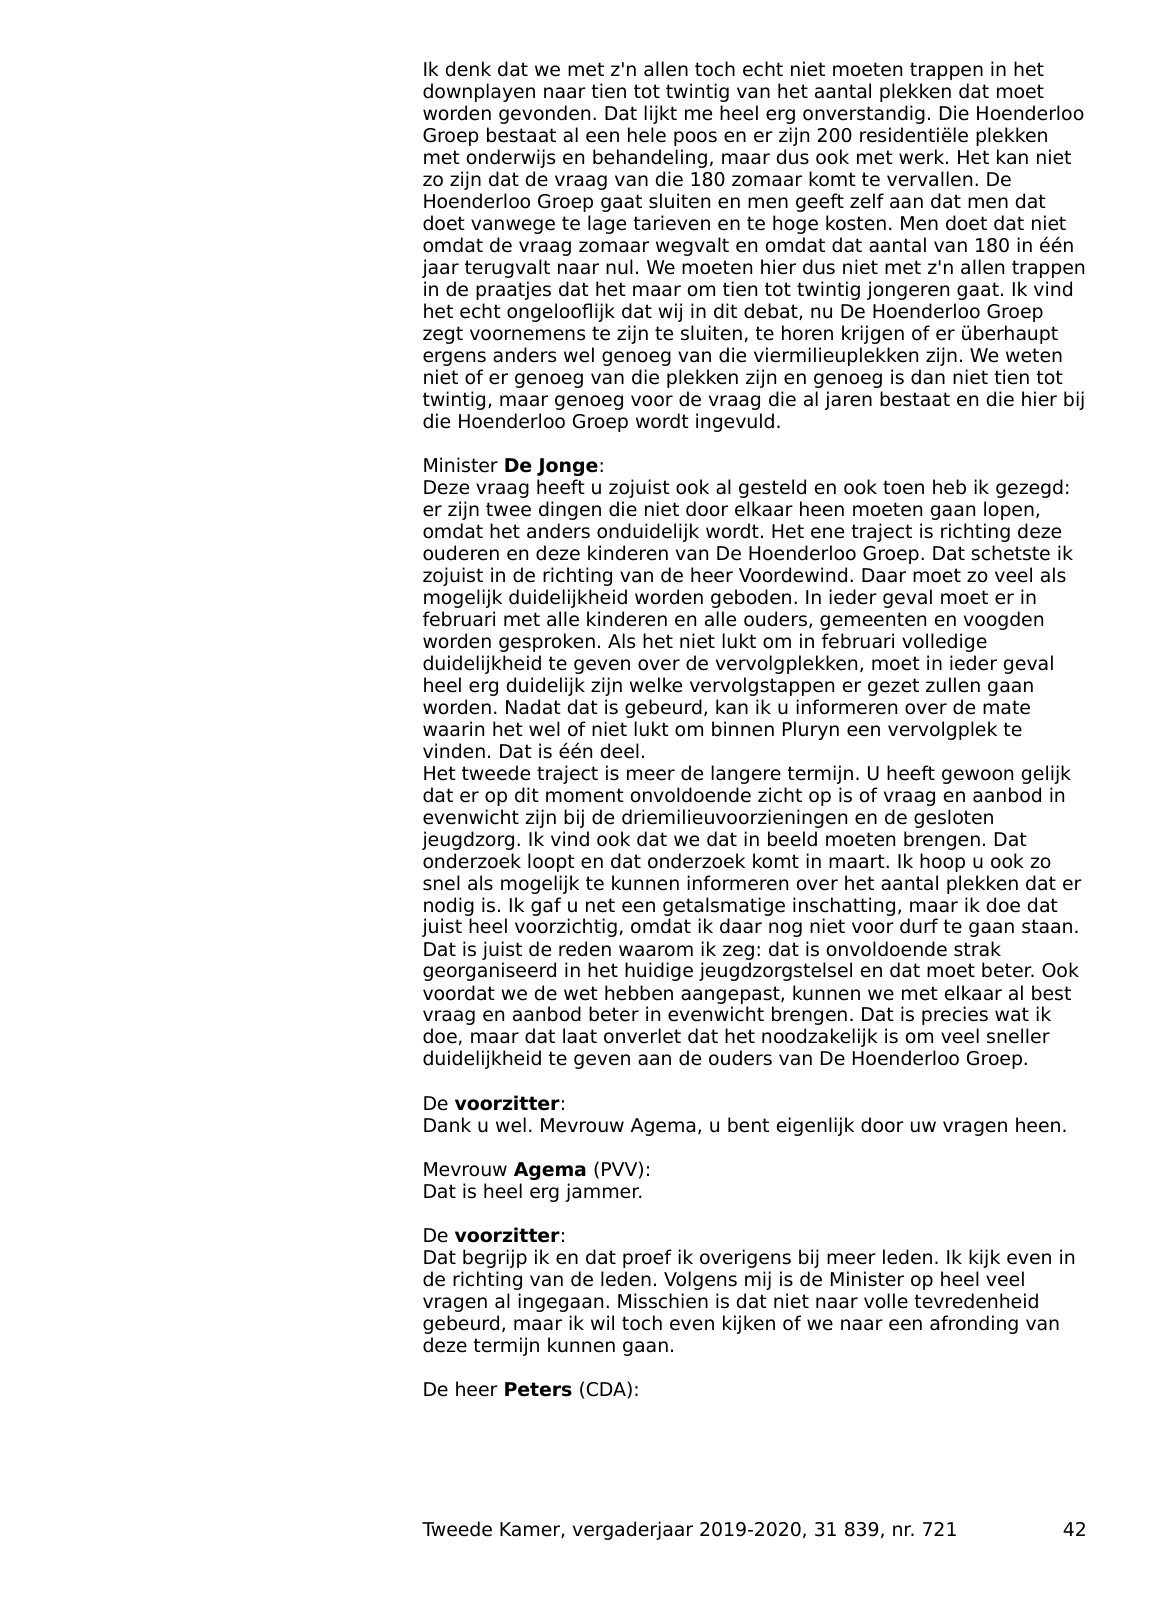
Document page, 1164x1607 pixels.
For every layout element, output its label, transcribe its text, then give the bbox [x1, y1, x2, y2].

text Het tweede traject is meer de langere termijn. U heeft gewoon gelijk dat er op dit moment onvoldoende zicht op is of vraag en aanbod in evenwicht zijn bij de driemilieuvoorzieningen en de gesloten jeugdzorg. Ik vind ook dat we dat in beeld moeten brengen. Dat onderzoek loopt en dat onderzoek komt in maart. Ik hoop u ook zo snel als mogelijk te kunnen informeren over het aantal plekken dat er nodig is. Ik gaf u net een getalsmatige inschatting, maar ik doe dat juist heel voorzichtig, omdat ik daar nog niet voor durf te gaan staan. Dat is juist de reden waarom ik zeg: dat is onvoldoende strak georganiseerd in het huidige jeugdzorgstelsel en dat moet beter. Ook voordat we de wet hebben aangepast, kunnen we met elkaar al best vraag en aanbod beter in evenwicht brengen. Dat is precies wat ik doe, maar dat laat onverlet dat het noodzakelijk is om veel sneller duidelijkheid te geven aan de ouders van De Hoenderloo Groep. [422, 763, 1087, 1070]
text Dank u wel. Mevrouw Agema, u bent eigenlijk door uw vragen heen. [422, 1114, 1087, 1136]
text Dat is heel erg jammer. [422, 1181, 1087, 1203]
text De voorzitter: [422, 1225, 1087, 1247]
text De heer Peters (CDA): [422, 1379, 1087, 1401]
text De voorzitter: [422, 1092, 1087, 1114]
text Mevrouw Agema (PVV): [422, 1159, 1087, 1181]
text Deze vraag heeft u zojuist ook al gesteld en ook toen heb ik gezegd: er zijn twee dingen die niet door elkaar heen moeten gaan lopen, omdat het anders onduidelijk wordt. Het ene traject is richting deze ouderen en deze kinderen van De Hoenderloo Groep. Dat schetste ik zojuist in de richting van de heer Voordewind. Daar moet zo veel als mogelijk duidelijkheid worden geboden. In ieder geval moet er in februari met alle kinderen en alle ouders, gemeenten en voogden worden gesproken. Als het niet lukt om in februari volledige duidelijkheid te geven over de vervolgplekken, moet in ieder geval heel erg duidelijk zijn welke vervolgstappen er gezet zullen gaan worden. Nadat dat is gebeurd, kan ik u informeren over de mate waarin het wel of niet lukt om binnen Pluryn een vervolgplek te vinden. Dat is één deel. [422, 477, 1087, 763]
text Dat begrijp ik en dat proef ik overigens bij meer leden. Ik kijk even in de richting van de leden. Volgens mij is de Minister op heel veel vragen al ingegaan. Misschien is dat niet naar volle tevredenheid gebeurd, maar ik wil toch even kijken of we naar een afronding van deze termijn kunnen gaan. [422, 1247, 1087, 1357]
text Minister De Jonge: [422, 455, 1087, 477]
text Ik denk dat we met z'n allen toch echt niet moeten trappen in het downplayen naar tien tot twintig van het aantal plekken dat moet worden gevonden. Dat lijkt me heel erg onverstandig. Die Hoenderloo Groep bestaat al een hele poos en er zijn 200 residentiële plekken met onderwijs en behandeling, maar dus ook met werk. Het kan niet zo zijn dat de vraag van die 180 zomaar komt te vervallen. De Hoenderloo Groep gaat sluiten en men geeft zelf aan dat men dat doet vanwege te lage tarieven en te hoge kosten. Men doet dat niet omdat de vraag zomaar wegvalt en omdat dat aantal van 180 in één jaar terugvalt naar nul. We moeten hier dus niet met z'n allen trappen in de praatjes dat het maar om tien tot twintig jongeren gaat. Ik vind het echt ongelooflijk dat wij in dit debat, nu De Hoenderloo Groep zegt voornemens te zijn te sluiten, te horen krijgen of er überhaupt ergens anders wel genoeg van die viermilieuplekken zijn. We weten niet of er genoeg van die plekken zijn en genoeg is dan niet tien tot twintig, maar genoeg voor de vraag die al jaren bestaat en die hier bij die Hoenderloo Groep wordt ingevuld. [422, 59, 1087, 433]
